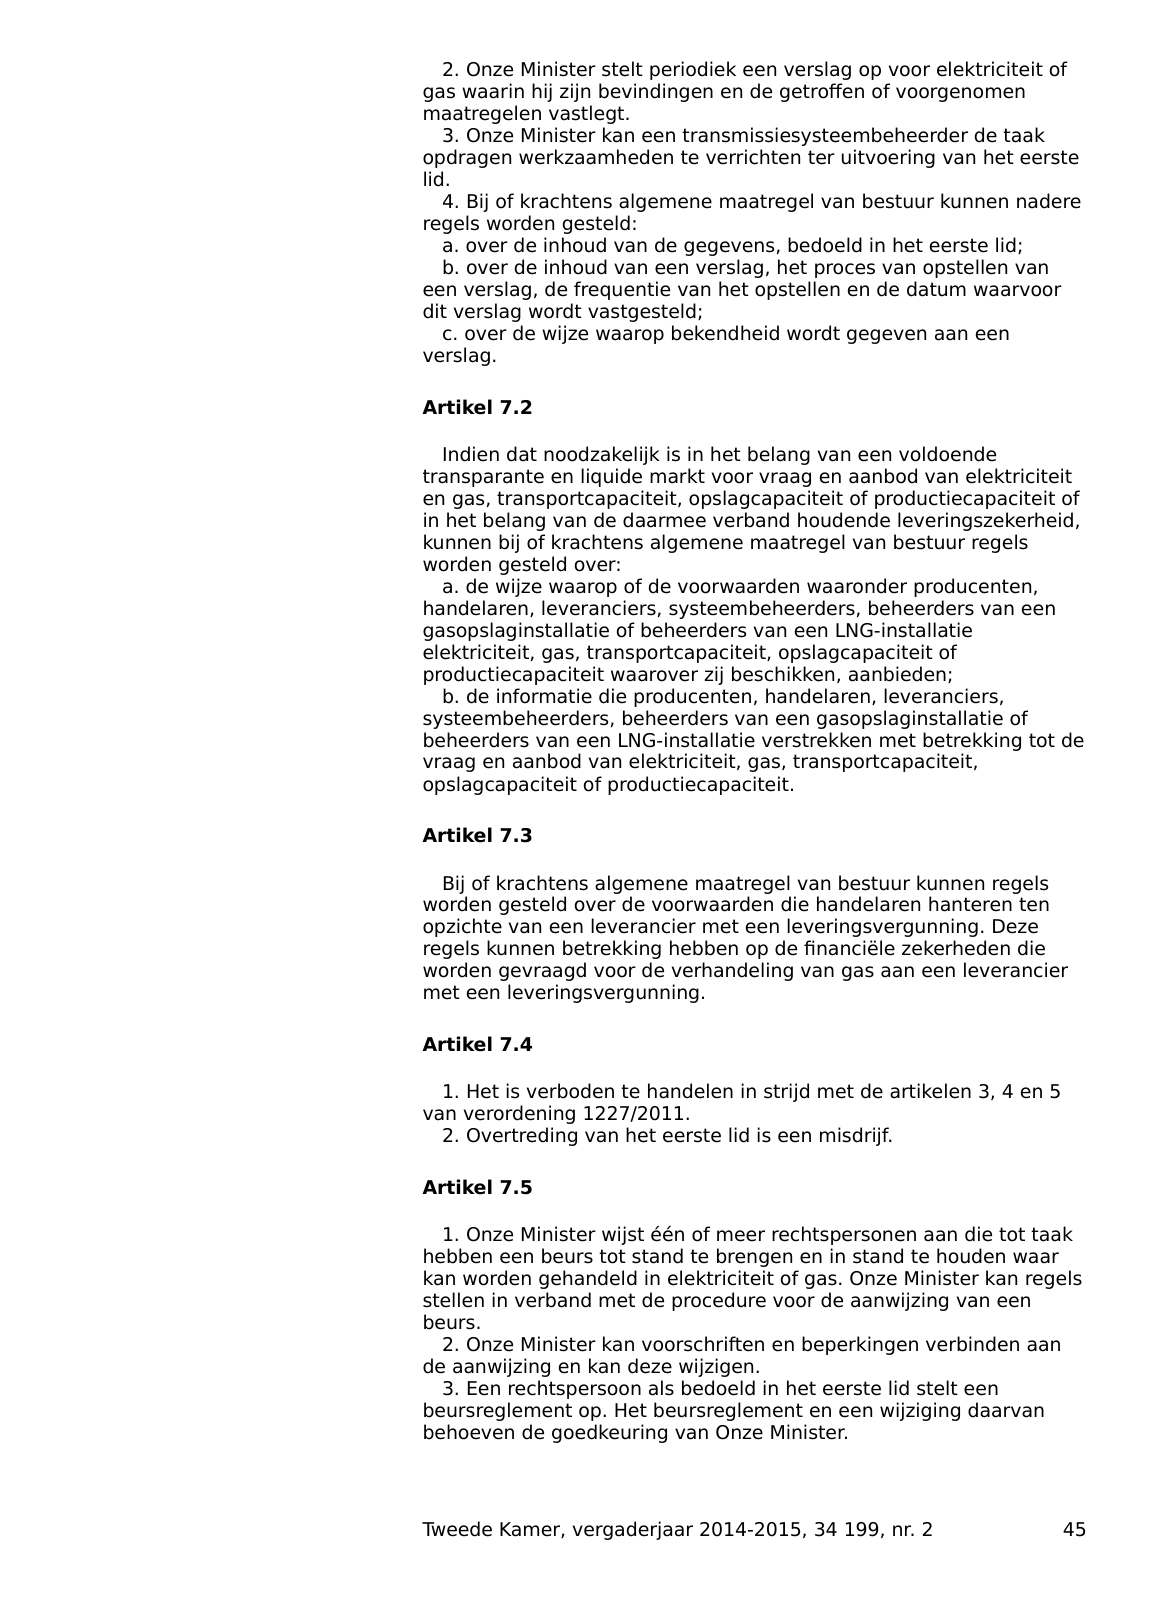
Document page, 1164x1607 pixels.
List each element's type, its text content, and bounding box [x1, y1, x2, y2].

text 3. Onze Minister kan een transmissiesysteembeheerder de taak opdragen werkzaamheden te verrichten ter uitvoering van het eerste lid. [422, 125, 1087, 191]
text 3. Een rechtspersoon als bedoeld in het eerste lid stelt een beursreglement op. Het beursreglement en een wijziging daarvan behoeven de goedkeuring van Onze Minister. [422, 1378, 1087, 1444]
text 2. Onze Minister stelt periodiek een verslag op voor elektriciteit of gas waarin hij zijn bevindingen en de getroffen of voorgenomen maatregelen vastlegt. [422, 59, 1087, 125]
subtitle Artikel 7.5 [422, 1177, 1087, 1199]
text a. de wijze waarop of de voorwaarden waaronder producenten, handelaren, leveranciers, systeembeheerders, beheerders van een gasopslaginstallatie of beheerders van een LNG-installatie elektriciteit, gas, transportcapaciteit, opslagcapaciteit of productiecapaciteit waarover zij beschikken, aanbieden; [422, 576, 1087, 686]
subtitle Artikel 7.3 [422, 825, 1087, 847]
text 2. Onze Minister kan voorschriften en beperkingen verbinden aan de aanwijzing en kan deze wijzigen. [422, 1334, 1087, 1378]
text Indien dat noodzakelijk is in het belang van een voldoende transparante en liquide markt voor vraag en aanbod van elektriciteit en gas, transportcapaciteit, opslagcapaciteit of productiecapaciteit of in het belang van de daarmee verband houdende leveringszekerheid, kunnen bij of krachtens algemene maatregel van bestuur regels worden gesteld over: [422, 444, 1087, 576]
text 1. Het is verboden te handelen in strijd met de artikelen 3, 4 en 5 van verordening 1227/2011. [422, 1081, 1087, 1125]
text 1. Onze Minister wijst één of meer rechtspersonen aan die tot taak hebben een beurs tot stand te brengen en in stand te houden waar kan worden gehandeld in elektriciteit of gas. Onze Minister kan regels stellen in verband met de procedure voor de aanwijzing van een beurs. [422, 1224, 1087, 1334]
text 4. Bij of krachtens algemene maatregel van bestuur kunnen nadere regels worden gesteld: [422, 191, 1087, 235]
subtitle Artikel 7.2 [422, 397, 1087, 419]
text 2. Overtreding van het eerste lid is een misdrijf. [422, 1125, 1087, 1147]
text Bij of krachtens algemene maatregel van bestuur kunnen regels worden gesteld over de voorwaarden die handelaren hanteren ten opzichte van een leverancier met een leveringsvergunning. Deze regels kunnen betrekking hebben op de financiële zekerheden die worden gevraagd voor de verhandeling van gas aan een leverancier met een leveringsvergunning. [422, 872, 1087, 1004]
subtitle Artikel 7.4 [422, 1034, 1087, 1056]
text c. over de wijze waarop bekendheid wordt gegeven aan een verslag. [422, 323, 1087, 367]
text b. de informatie die producenten, handelaren, leveranciers, systeembeheerders, beheerders van een gasopslaginstallatie of beheerders van een LNG-installatie verstrekken met betrekking tot de vraag en aanbod van elektriciteit, gas, transportcapaciteit, opslagcapaciteit of productiecapaciteit. [422, 686, 1087, 795]
text b. over de inhoud van een verslag, het proces van opstellen van een verslag, de frequentie van het opstellen en de datum waarvoor dit verslag wordt vastgesteld; [422, 257, 1087, 323]
text a. over de inhoud van de gegevens, bedoeld in het eerste lid; [422, 235, 1087, 257]
